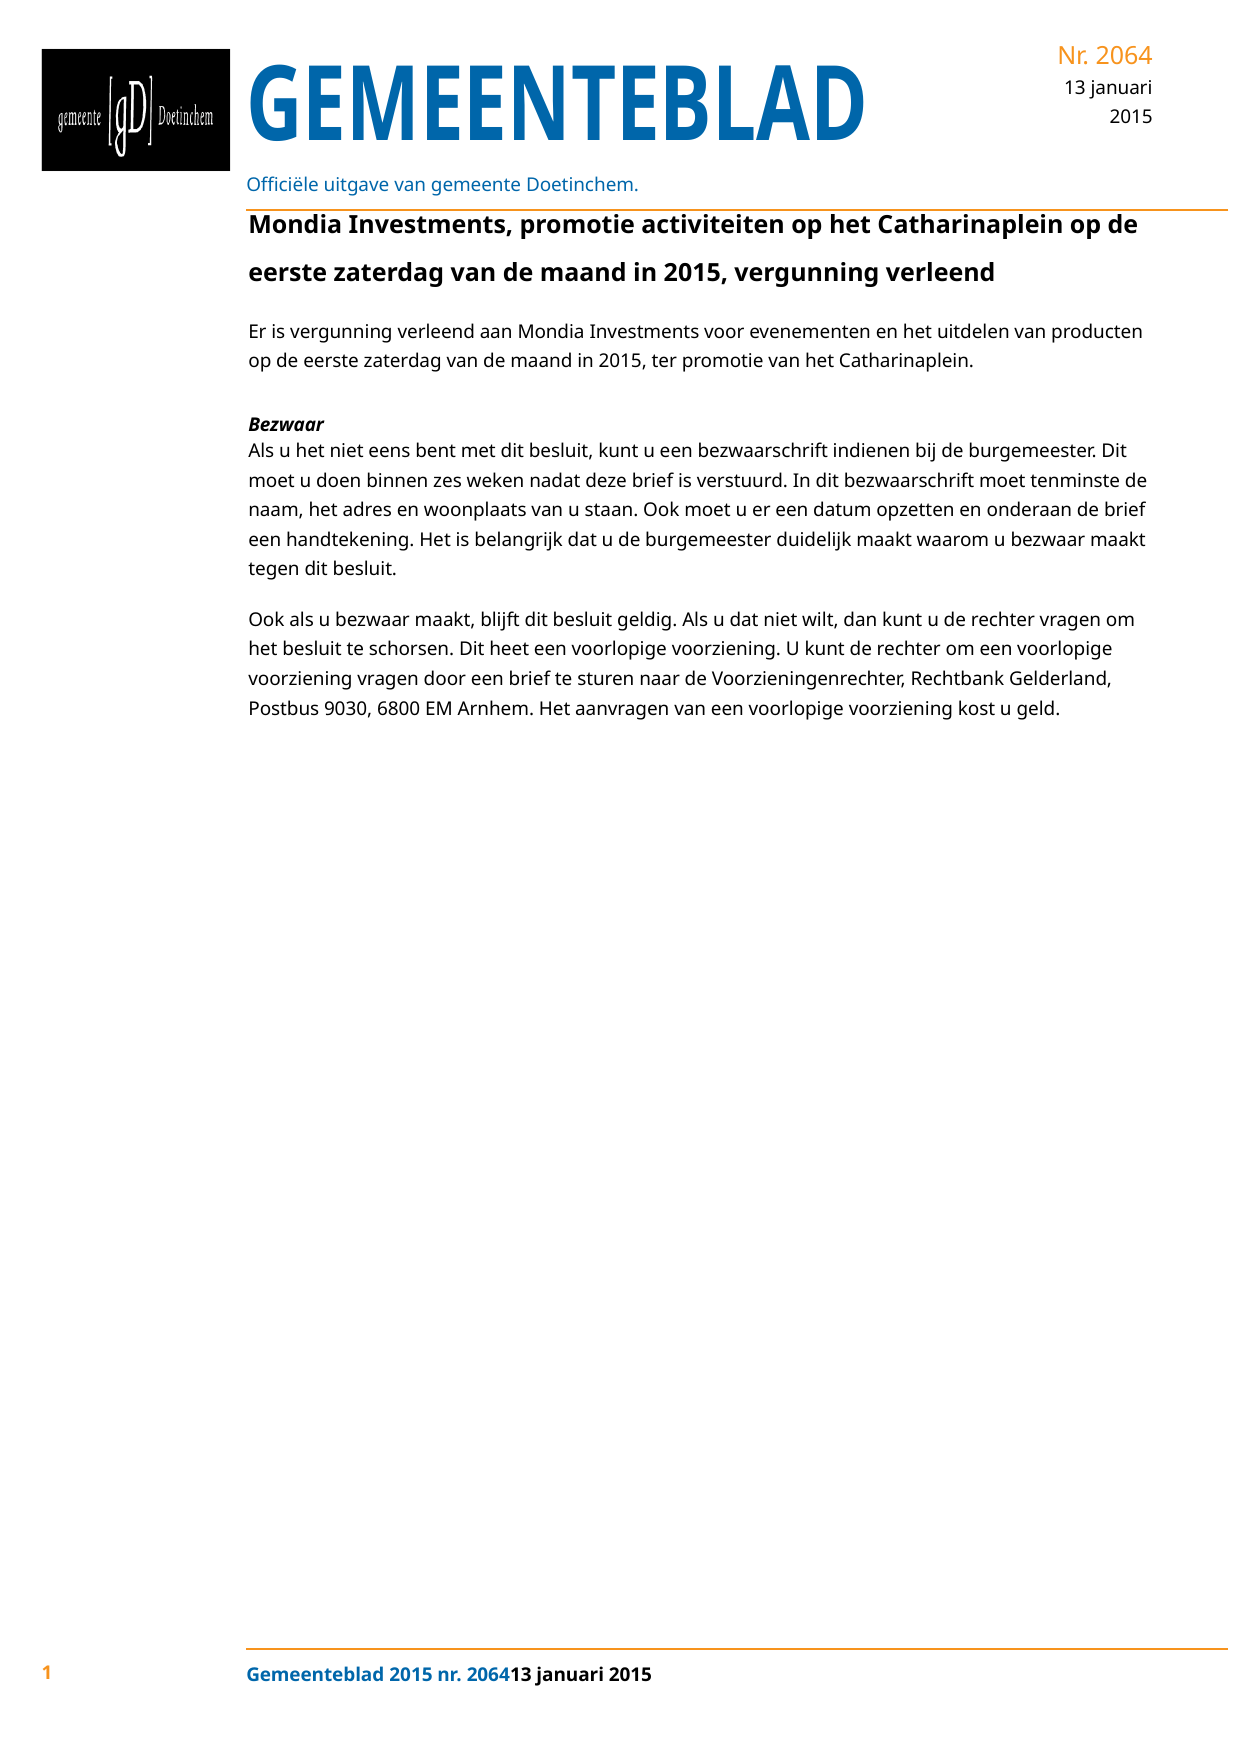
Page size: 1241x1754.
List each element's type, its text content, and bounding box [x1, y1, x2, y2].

text Er is vergunning verleend aan Mondia Investments voor evenementen en het uitdelen van producten op de eerste zaterdag van de maand in 2015, ter promotie van het Catharinaplein. [248, 318, 1152, 373]
picture [41, 47, 231, 172]
text Mondia Investments, promotie activiteiten op het Catharinaplein op de eerste zaterdag van de maand in 2015, vergunning verleend [248, 211, 1152, 288]
text Ook als u bezwaar maakt, blijft dit besluit geldig. Als u dat niet wilt, dan kunt u de rechter vragen om het besluit te schorsen. Dit heet een voorlopige voorziening. U kunt de rechter om een voorlopige voorziening vragen door een brief te sturen naar de Voorzieningenrechter, Rechtbank Gelderland, Postbus 9030, 6800 EM Arnhem. Het aanvragen van een voorlopige voorziening kost u geld. [248, 606, 1152, 720]
text Als u het niet eens bent met dit besluit, kunt u een bezwaarschrift indienen bij de burgemeester. Dit moet u doen binnen zes weken nadat deze brief is verstuurd. In dit bezwaarschrift moet tenminste de naam, het adres en woonplaats van u staan. Ook moet u er een datum opzetten en onderaan de brief een handtekening. Het is belangrijk dat u de burgemeester duidelijk maakt waarom u bezwaar maakt tegen dit besluit. [248, 437, 1152, 581]
text Bezwaar [248, 411, 1152, 437]
